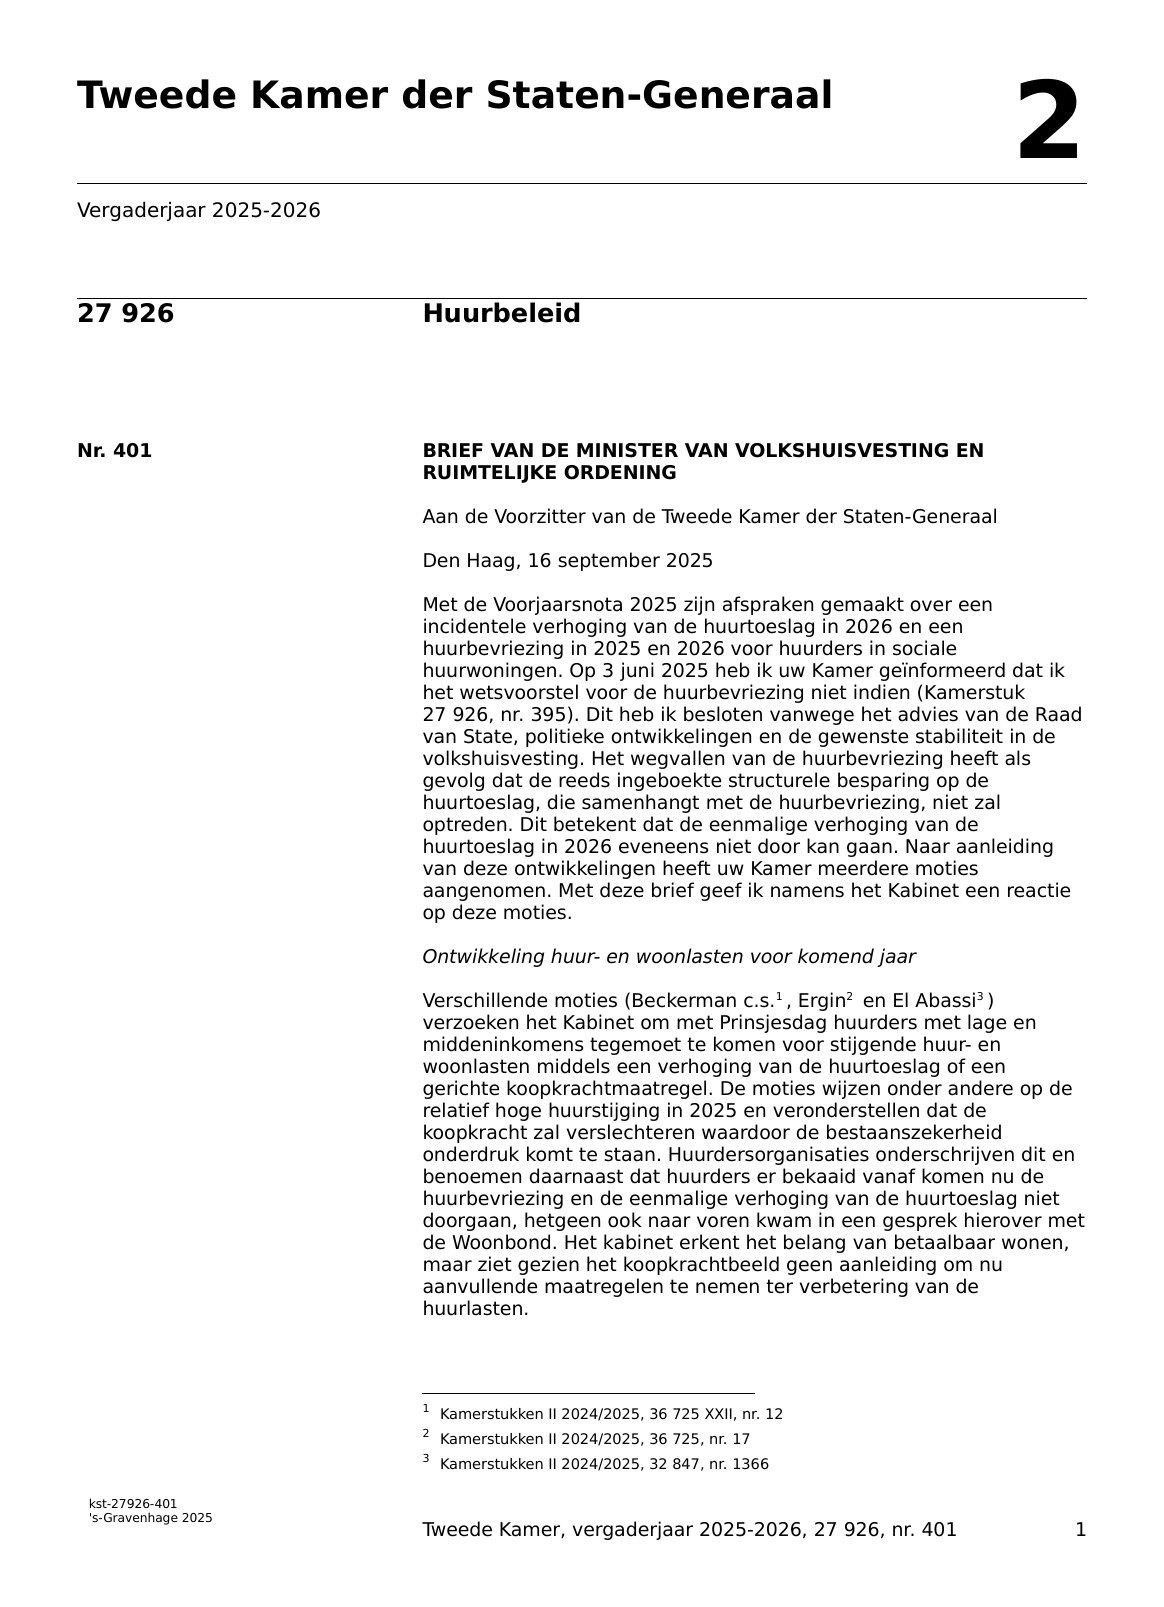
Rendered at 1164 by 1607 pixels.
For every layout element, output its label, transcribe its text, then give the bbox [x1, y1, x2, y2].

text 's-Gravenhage 2025 [88, 1511, 323, 1525]
text Verschillende moties (Beckerman c.s., Ergin en El Abassi) verzoeken het Kabinet om met Prinsjesdag huurders met lage en middeninkomens tegemoet te komen voor stijgende huur- en woonlasten middels een verhoging van de huurtoeslag of een gerichte koopkrachtmaatregel. De moties wijzen onder andere op de relatief hoge huurstijging in 2025 en veronderstellen dat de koopkracht zal verslechteren waardoor de bestaanszekerheid onderdruk komt te staan. Huurdersorganisaties onderschrijven dit en benoemen daarnaast dat huurders er bekaaid vanaf komen nu de huurbevriezing en de eenmalige verhoging van de huurtoeslag niet doorgaan, hetgeen ook naar voren kwam in een gesprek hierover met de Woonbond. Het kabinet erkent het belang van betaalbaar wonen, maar ziet gezien het koopkrachtbeeld geen aanleiding om nu aanvullende maatregelen te nemen ter verbetering van de huurlasten. [422, 990, 1087, 1320]
text Met de Voorjaarsnota 2025 zijn afspraken gemaakt over een incidentele verhoging van de huurtoeslag in 2026 en een huurbevriezing in 2025 en 2026 voor huurders in sociale huurwoningen. Op 3 juni 2025 heb ik uw Kamer geïnformeerd dat ik het wetsvoorstel voor de huurbevriezing niet indien (Kamerstuk 27 926, nr. 395). Dit heb ik besloten vanwege het advies van de Raad van State, politieke ontwikkelingen en de gewenste stabiliteit in de volkshuisvesting. Het wegvallen van de huurbevriezing heeft als gevolg dat de reeds ingeboekte structurele besparing op de huurtoeslag, die samenhangt met de huurbevriezing, niet zal optreden. Dit betekent dat de eenmalige verhoging van de huurtoeslag in 2026 eveneens niet door kan gaan. Naar aanleiding van deze ontwikkelingen heeft uw Kamer meerdere moties aangenomen. Met deze brief geef ik namens het Kabinet een reactie op deze moties. [422, 594, 1087, 924]
subtitle Nr. 401 BRIEF VAN DE MINISTER VAN VOLKSHUISVESTING EN RUIMTELIJKE ORDENING [77, 440, 1087, 484]
text Den Haag, 16 september 2025 [422, 550, 1087, 572]
subtitle Ontwikkeling huur- en woonlasten voor komend jaar [422, 946, 1087, 968]
text Kamerstukken II 2024/2025, 32 847, nr. 1366 [422, 1452, 1087, 1474]
text kst-27926-401 [88, 1497, 323, 1511]
table_header 2 [886, 59, 1087, 183]
text Kamerstukken II 2024/2025, 36 725 XXII, nr. 12 [422, 1402, 1087, 1424]
subtitle 27 926 Huurbeleid [77, 299, 1087, 329]
table_cell Vergaderjaar 2025-2026 [77, 184, 1087, 298]
text Aan de Voorzitter van de Tweede Kamer der Staten-Generaal [422, 506, 1087, 528]
table_header Tweede Kamer der Staten-Generaal [77, 59, 886, 183]
text Kamerstukken II 2024/2025, 36 725, nr. 17 [422, 1427, 1087, 1449]
